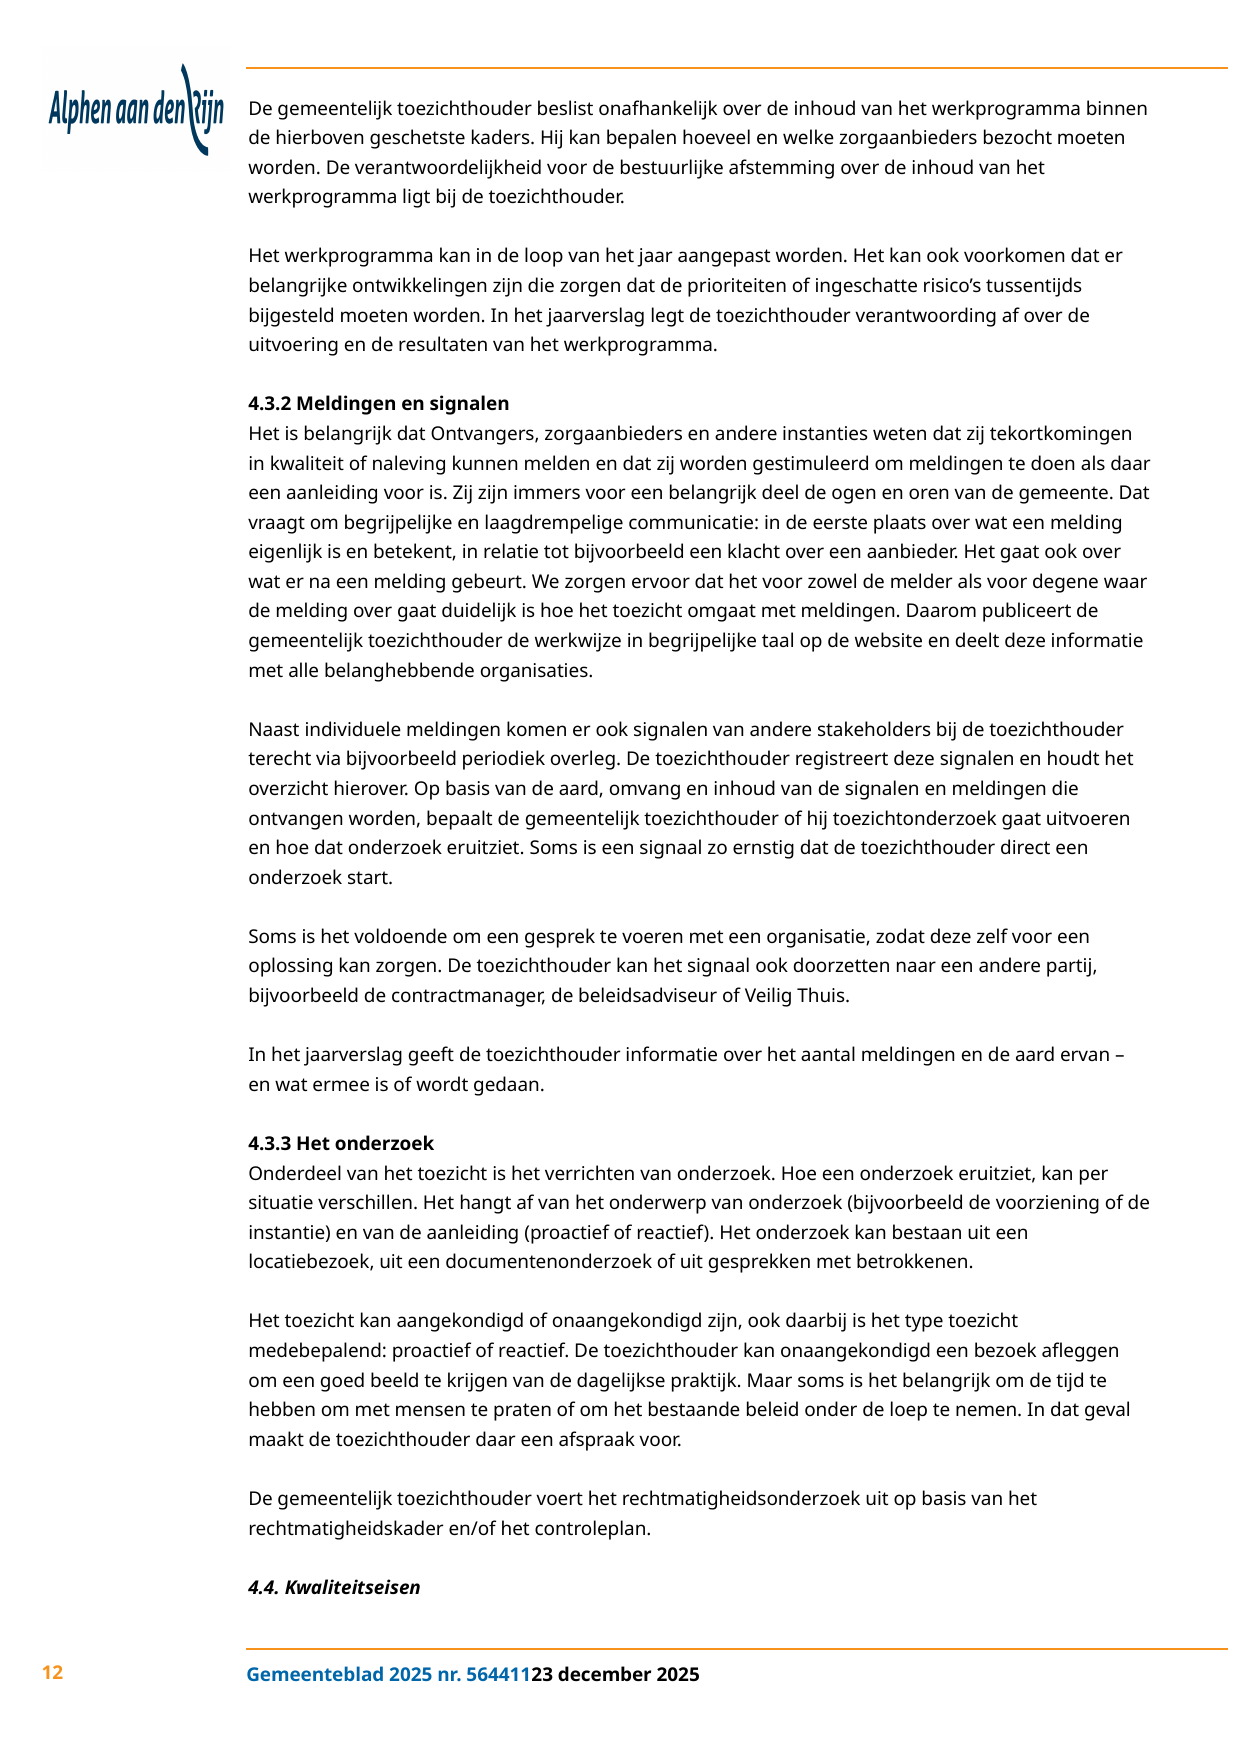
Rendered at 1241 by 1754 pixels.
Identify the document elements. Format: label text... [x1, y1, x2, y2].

picture [41, 47, 231, 172]
text Het toezicht kan aangekondigd of onaangekondigd zijn, ook daarbij is het type toezicht medebepalend: proactief of reactief. De toezichthouder kan onaangekondigd een bezoek afleggen om een goed beeld te krijgen van de dagelijkse praktijk. Maar soms is het belangrijk om de tijd te hebben om met mensen te praten of om het bestaande beleid onder de loep te nemen. In dat geval maakt de toezichthouder daar een afspraak voor. [248, 1308, 1152, 1452]
text Het werkprogramma kan in de loop van het jaar aangepast worden. Het kan ook voorkomen dat er belangrijke ontwikkelingen zijn die zorgen dat de prioriteiten of ingeschatte risico’s tussentijds bijgesteld moeten worden. In het jaarverslag legt de toezichthouder verantwoording af over de uitvoering en de resultaten van het werkprogramma. [248, 243, 1152, 357]
text 4.3.3 Het onderzoek [248, 1130, 1152, 1156]
text 4.4. Kwaliteitseisen [248, 1574, 1152, 1600]
text Naast individuele meldingen komen er ook signalen van andere stakeholders bij de toezichthouder terecht via bijvoorbeeld periodiek overleg. De toezichthouder registreert deze signalen en houdt het overzicht hierover. Op basis van de aard, omvang en inhoud van de signalen en meldingen die ontvangen worden, bepaalt de gemeentelijk toezichthouder of hij toezichtonderzoek gaat uitvoeren en hoe dat onderzoek eruitziet. Soms is een signaal zo ernstig dat de toezichthouder direct een onderzoek start. [248, 716, 1152, 890]
text Soms is het voldoende om een gesprek te voeren met een organisatie, zodat deze zelf voor een oplossing kan zorgen. De toezichthouder kan het signaal ook doorzetten naar een andere partij, bijvoorbeeld de contractmanager, de beleidsadviseur of Veilig Thuis. [248, 923, 1152, 1008]
text De gemeentelijk toezichthouder beslist onafhankelijk over de inhoud van het werkprogramma binnen de hierboven geschetste kaders. Hij kan bepalen hoeveel en welke zorgaanbieders bezocht moeten worden. De verantwoordelijkheid voor de bestuurlijke afstemming over de inhoud van het werkprogramma ligt bij de toezichthouder. [248, 95, 1152, 209]
text 4.3.2 Meldingen en signalen [248, 391, 1152, 416]
text In het jaarverslag geeft de toezichthouder informatie over het aantal meldingen en de aard ervan – en wat ermee is of wordt gedaan. [248, 1041, 1152, 1097]
text Het is belangrijk dat Ontvangers, zorgaanbieders en andere instanties weten dat zij tekortkomingen in kwaliteit of naleving kunnen melden en dat zij worden gestimuleerd om meldingen te doen als daar een aanleiding voor is. Zij zijn immers voor een belangrijk deel de ogen en oren van de gemeente. Dat vraagt om begrijpelijke en laagdrempelige communicatie: in de eerste plaats over wat een melding eigenlijk is en betekent, in relatie tot bijvoorbeeld een klacht over een aanbieder. Het gaat ook over wat er na een melding gebeurt. We zorgen ervoor dat het voor zowel de melder als voor degene waar de melding over gaat duidelijk is hoe het toezicht omgaat met meldingen. Daarom publiceert de gemeentelijk toezichthouder de werkwijze in begrijpelijke taal op de website en deelt deze informatie met alle belanghebbende organisaties. [248, 420, 1152, 683]
text De gemeentelijk toezichthouder voert het rechtmatigheidsonderzoek uit op basis van het rechtmatigheidskader en/of het controleplan. [248, 1485, 1152, 1541]
text Onderdeel van het toezicht is het verrichten van onderzoek. Hoe een onderzoek eruitziet, kan per situatie verschillen. Het hangt af van het onderwerp van onderzoek (bijvoorbeeld de voorziening of de instantie) en van de aanleiding (proactief of reactief). Het onderzoek kan bestaan uit een locatiebezoek, uit een documentenonderzoek of uit gesprekken met betrokkenen. [248, 1160, 1152, 1274]
